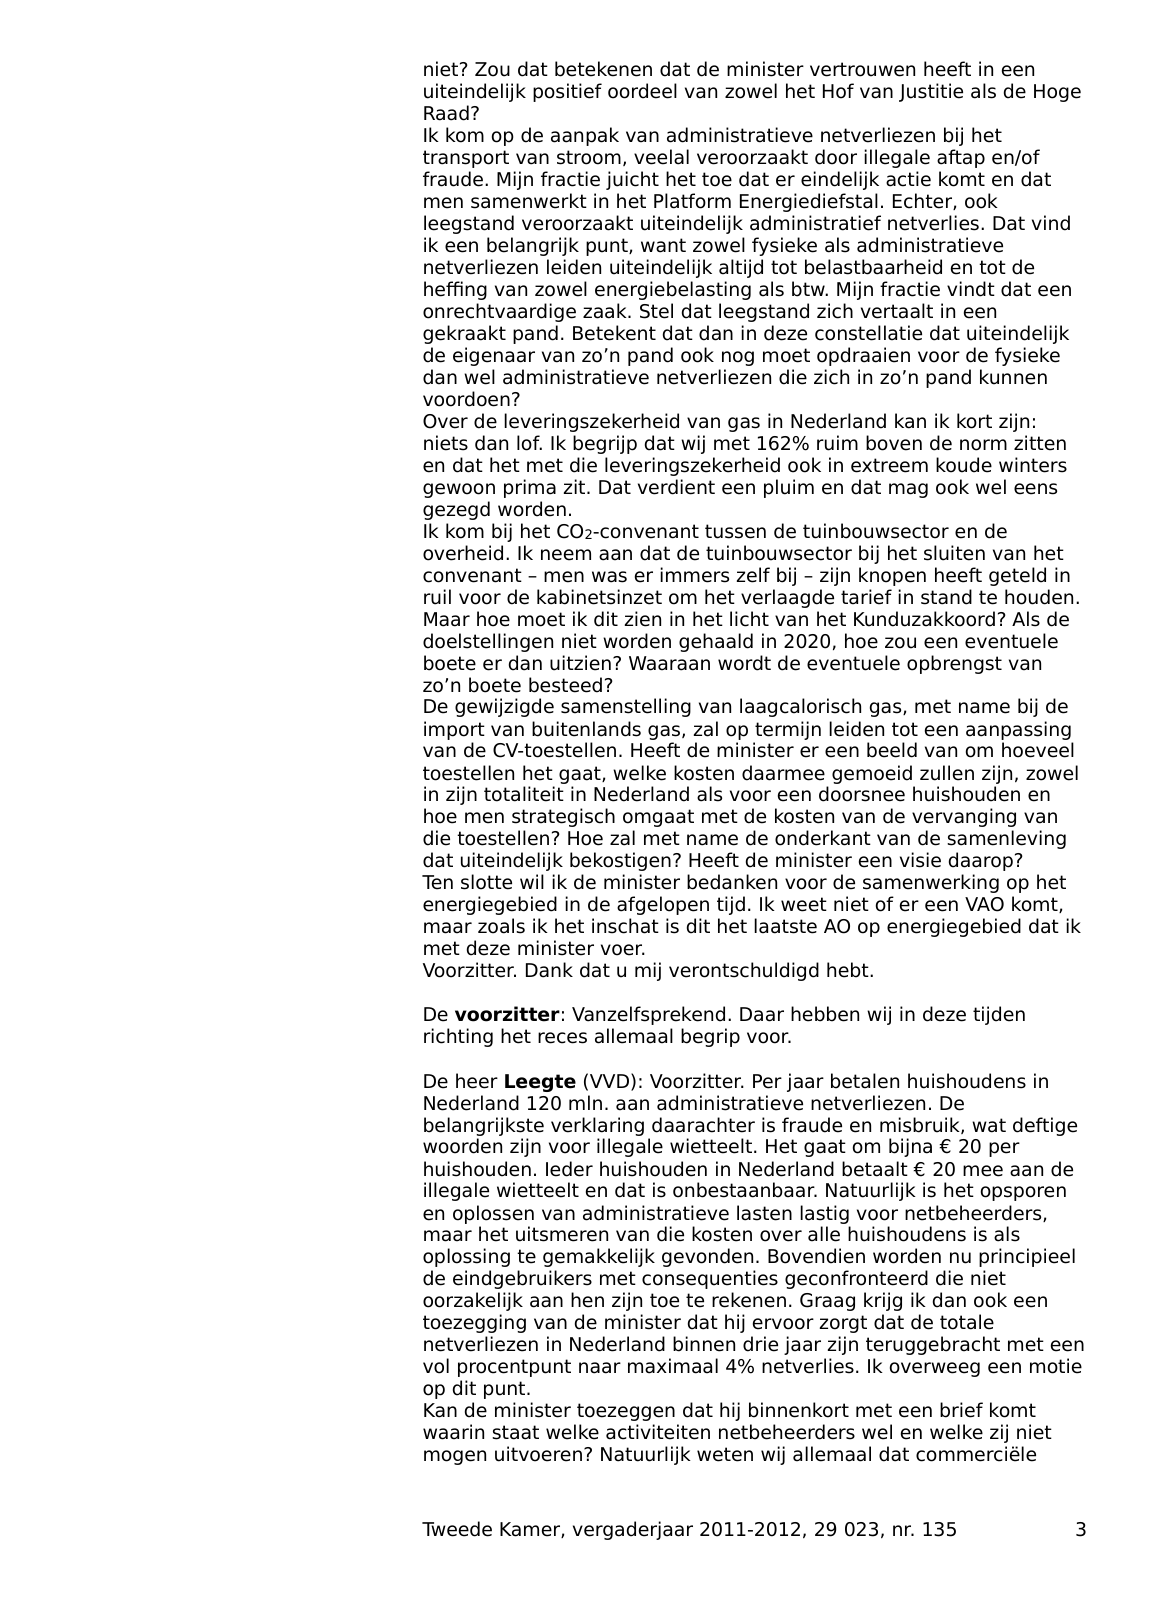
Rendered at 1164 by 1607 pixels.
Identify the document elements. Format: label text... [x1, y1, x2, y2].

text De voorzitter: Vanzelfsprekend. Daar hebben wij in deze tijden richting het reces allemaal begrip voor. [422, 1004, 1087, 1048]
text De heer Leegte (VVD): Voorzitter. Per jaar betalen huishoudens in Nederland 120 mln. aan administratieve netverliezen. De belangrijkste verklaring daarachter is fraude en misbruik, wat deftige woorden zijn voor illegale wietteelt. Het gaat om bijna € 20 per huishouden. Ieder huishouden in Nederland betaalt € 20 mee aan de illegale wietteelt en dat is onbestaanbaar. Natuurlijk is het opsporen en oplossen van administratieve lasten lastig voor netbeheerders, maar het uitsmeren van die kosten over alle huishoudens is als oplossing te gemakkelijk gevonden. Bovendien worden nu principieel de eindgebruikers met consequenties geconfronteerd die niet oorzakelijk aan hen zijn toe te rekenen. Graag krijg ik dan ook een toezegging van de minister dat hij ervoor zorgt dat de totale netverliezen in Nederland binnen drie jaar zijn teruggebracht met een vol procentpunt naar maximaal 4% netverlies. Ik overweeg een motie op dit punt. [422, 1071, 1087, 1400]
text Voorzitter. Dank dat u mij verontschuldigd hebt. [422, 960, 1087, 982]
text De gewijzigde samenstelling van laagcalorisch gas, met name bij de import van buitenlands gas, zal op termijn leiden tot een aanpassing van de CV-toestellen. Heeft de minister er een beeld van om hoeveel toestellen het gaat, welke kosten daarmee gemoeid zullen zijn, zowel in zijn totaliteit in Nederland als voor een doorsnee huishouden en hoe men strategisch omgaat met de kosten van de vervanging van die toestellen? Hoe zal met name de onderkant van de samenleving dat uiteindelijk bekostigen? Heeft de minister een visie daarop? [422, 696, 1087, 872]
text Ik kom bij het CO2-convenant tussen de tuinbouwsector en de overheid. Ik neem aan dat de tuinbouwsector bij het sluiten van het convenant – men was er immers zelf bij – zijn knopen heeft geteld in ruil voor de kabinetsinzet om het verlaagde tarief in stand te houden. Maar hoe moet ik dit zien in het licht van het Kunduzakkoord? Als de doelstellingen niet worden gehaald in 2020, hoe zou een eventuele boete er dan uitzien? Waaraan wordt de eventuele opbrengst van zo’n boete besteed? [422, 521, 1087, 696]
text Ik kom op de aanpak van administratieve netverliezen bij het transport van stroom, veelal veroorzaakt door illegale aftap en/of fraude. Mijn fractie juicht het toe dat er eindelijk actie komt en dat men samenwerkt in het Platform Energiediefstal. Echter, ook leegstand veroorzaakt uiteindelijk administratief netverlies. Dat vind ik een belangrijk punt, want zowel fysieke als administratieve netverliezen leiden uiteindelijk altijd tot belastbaarheid en tot de heffing van zowel energiebelasting als btw. Mijn fractie vindt dat een onrechtvaardige zaak. Stel dat leegstand zich vertaalt in een gekraakt pand. Betekent dat dan in deze constellatie dat uiteindelijk de eigenaar van zo’n pand ook nog moet opdraaien voor de fysieke dan wel administratieve netverliezen die zich in zo’n pand kunnen voordoen? [422, 125, 1087, 411]
text Ten slotte wil ik de minister bedanken voor de samenwerking op het energiegebied in de afgelopen tijd. Ik weet niet of er een VAO komt, maar zoals ik het inschat is dit het laatste AO op energiegebied dat ik met deze minister voer. [422, 872, 1087, 960]
text Kan de minister toezeggen dat hij binnenkort met een brief komt waarin staat welke activiteiten netbeheerders wel en welke zij niet mogen uitvoeren? Natuurlijk weten wij allemaal dat commerciële [422, 1400, 1087, 1466]
text Over de leveringszekerheid van gas in Nederland kan ik kort zijn: niets dan lof. Ik begrijp dat wij met 162% ruim boven de norm zitten en dat het met die leveringszekerheid ook in extreem koude winters gewoon prima zit. Dat verdient een pluim en dat mag ook wel eens gezegd worden. [422, 411, 1087, 521]
text niet? Zou dat betekenen dat de minister vertrouwen heeft in een uiteindelijk positief oordeel van zowel het Hof van Justitie als de Hoge Raad? [422, 59, 1087, 125]
